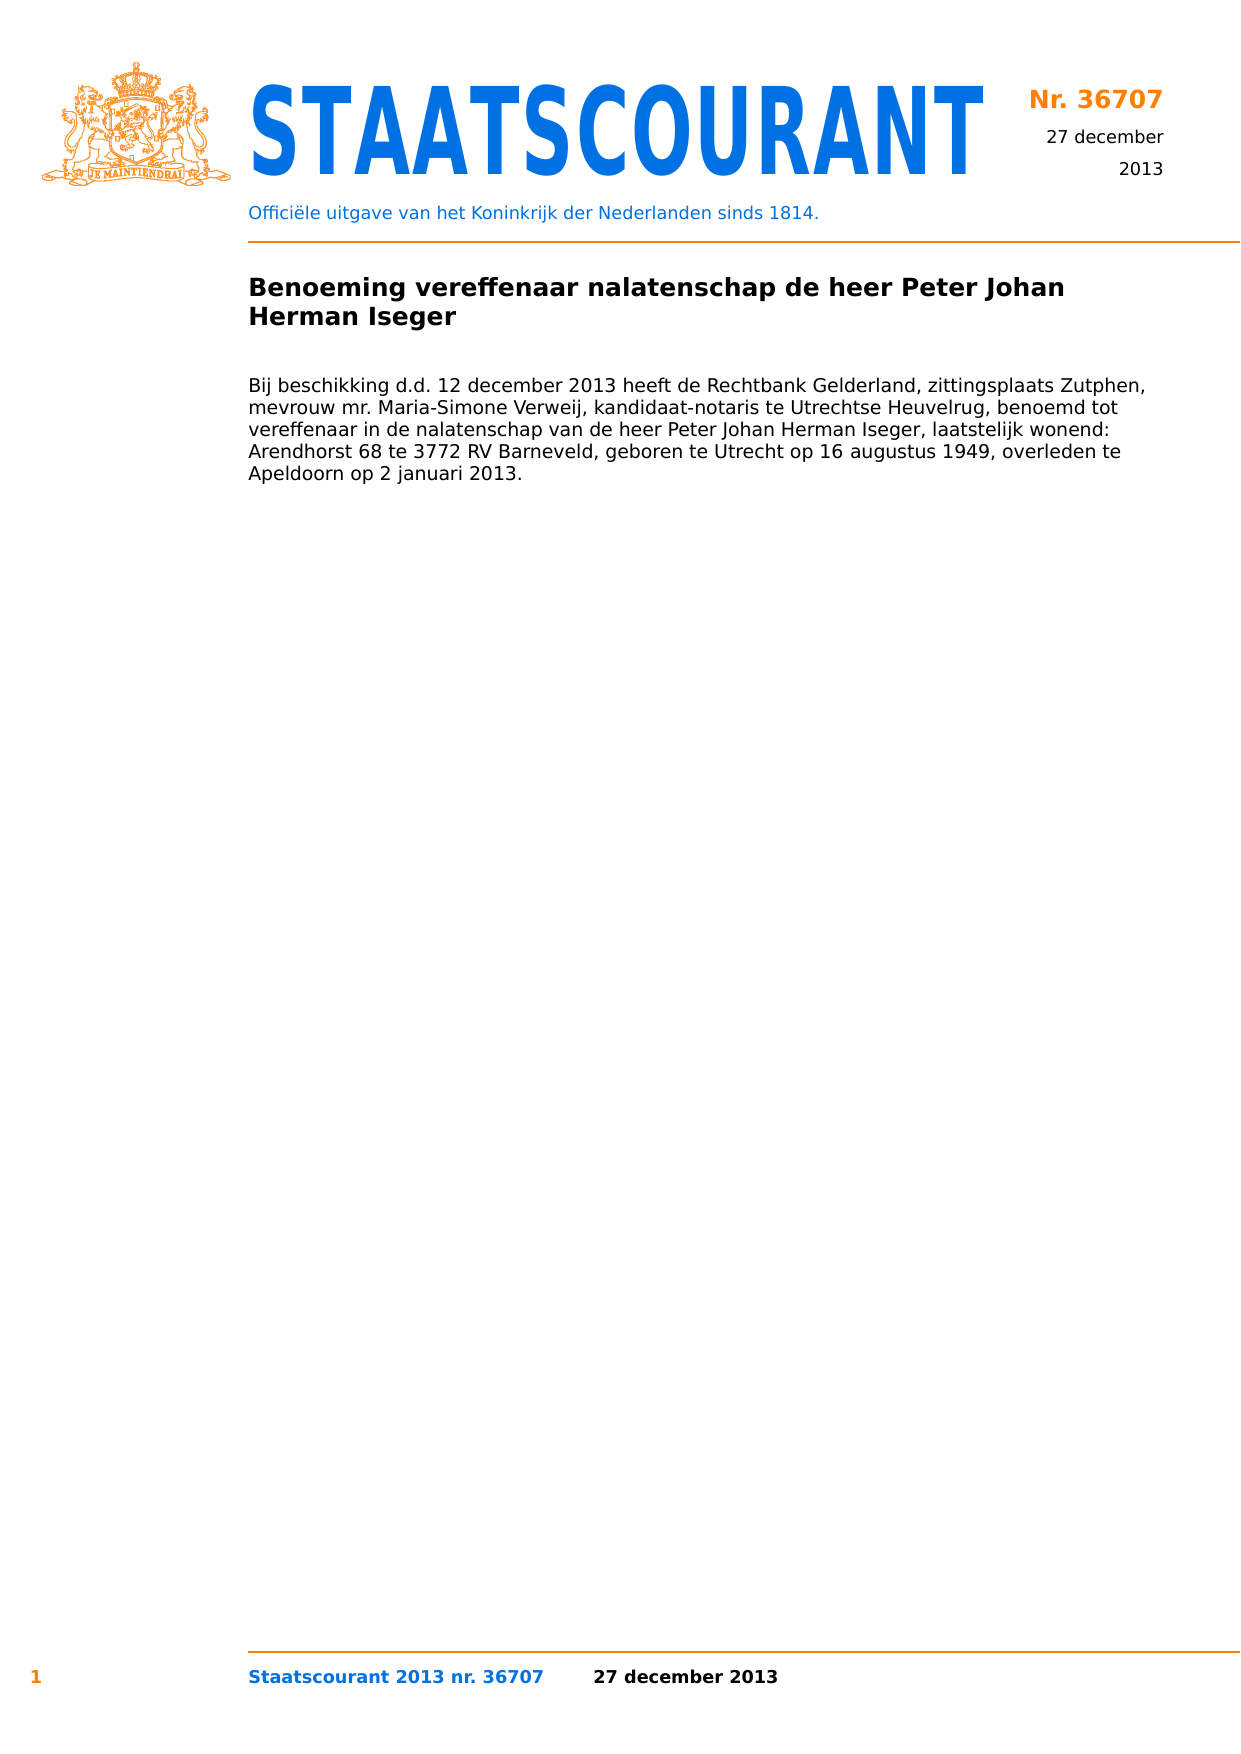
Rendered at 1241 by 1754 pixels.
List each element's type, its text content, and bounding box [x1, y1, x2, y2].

table_cell Officiële uitgave van het Koninkrijk der Nederlanden sinds 1814. [248, 203, 1240, 241]
picture [41, 62, 231, 186]
table_header Nr. 36707 [998, 62, 1240, 121]
table_cell 2013 [998, 153, 1240, 203]
table_cell 27 december [998, 121, 1240, 153]
table_header [25, 62, 248, 241]
subtitle Benoeming vereffenaar nalatenschap de heer Peter Johan Herman Iseger [248, 273, 1163, 331]
text Bij beschikking d.d. 12 december 2013 heeft de Rechtbank Gelderland, zittingsplaats Zutphen, mevrouw mr. Maria-Simone Verweij, kandidaat-notaris te Utrechtse Heuvelrug, benoemd tot vereffenaar in de nalatenschap van de heer Peter Johan Herman Iseger, laatstelijk wonend: Arendhorst 68 te 3772 RV Barneveld, geboren te Utrecht op 16 augustus 1949, overleden te Apeldoorn op 2 januari 2013. [248, 375, 1163, 485]
table_header STAATSCOURANT [248, 62, 998, 203]
